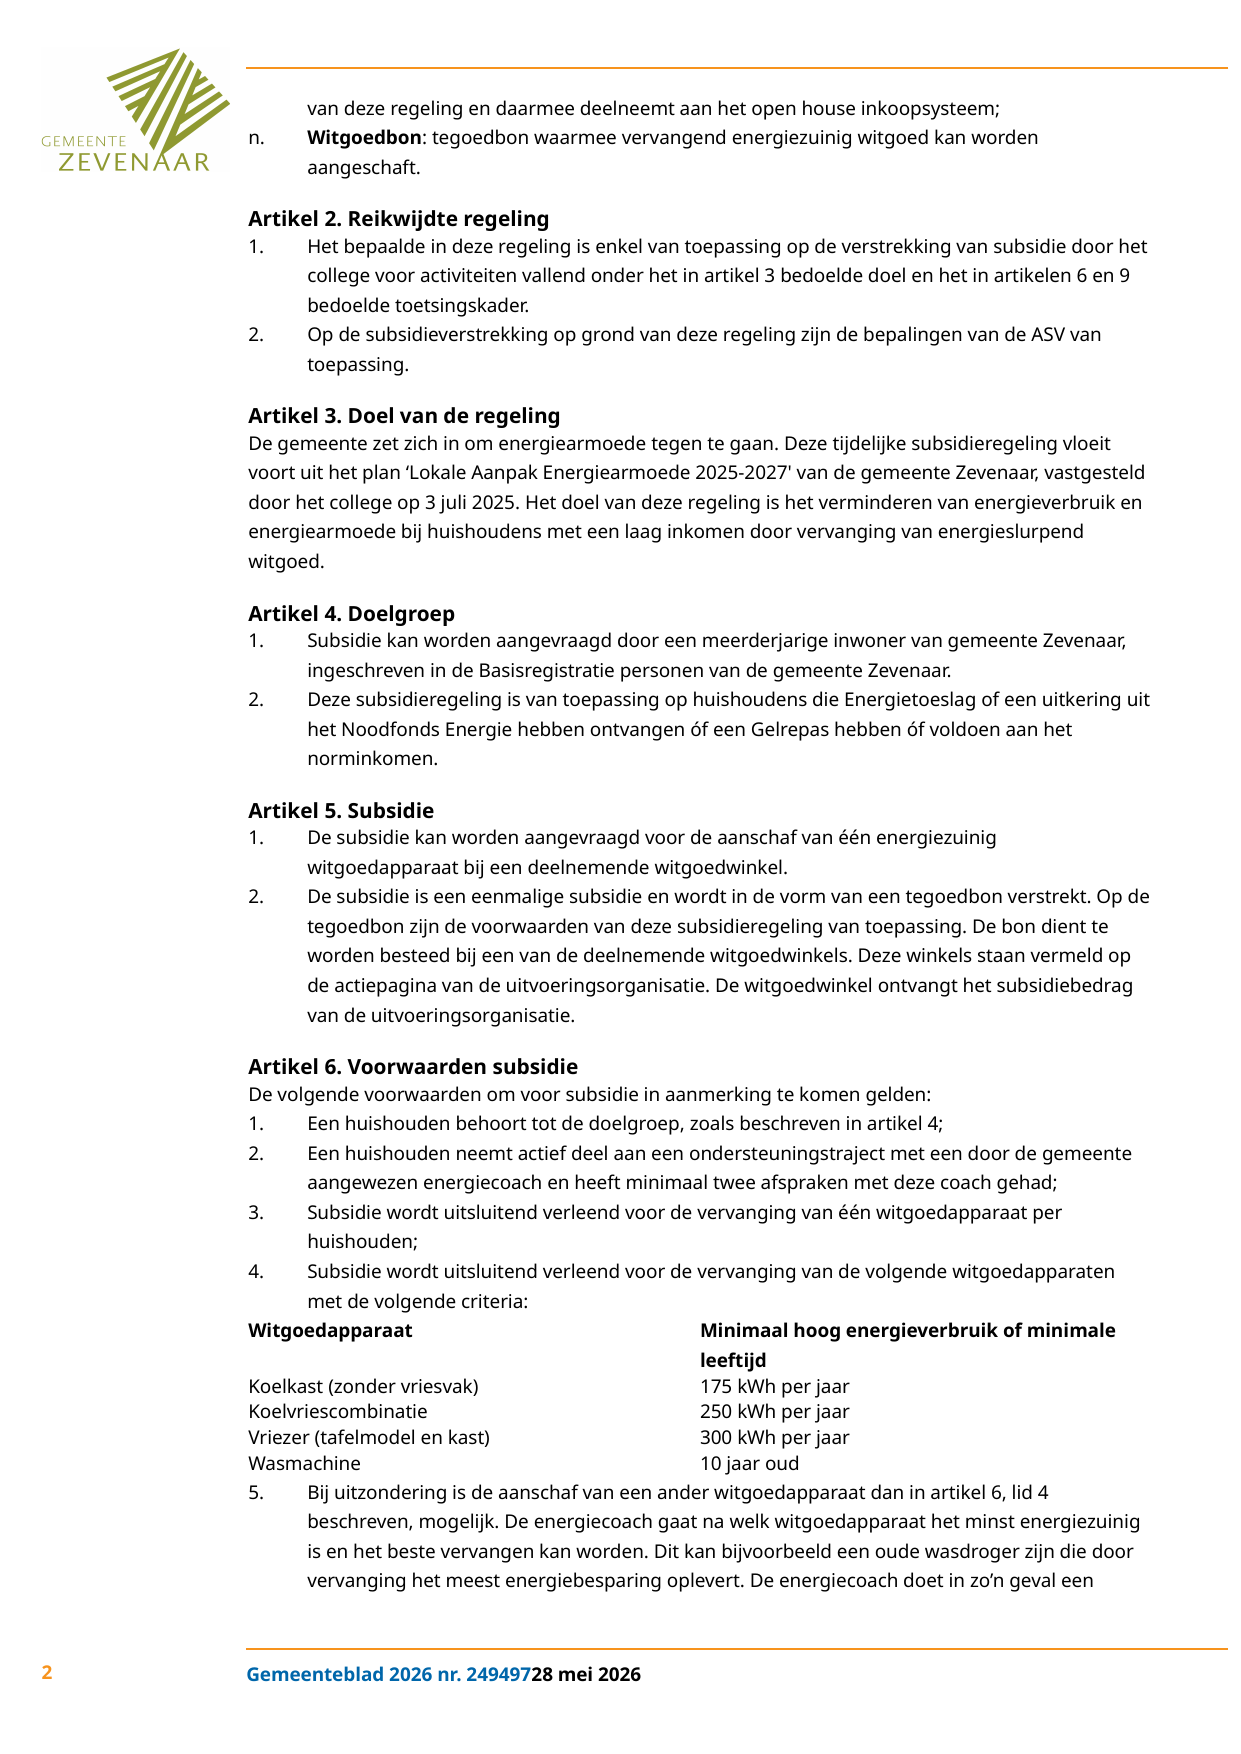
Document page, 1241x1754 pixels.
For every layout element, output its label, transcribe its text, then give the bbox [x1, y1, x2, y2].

list Subsidie wordt uitsluitend verleend voor de vervanging van de volgende witgoedapparaten met de volgende criteria: [248, 1258, 1152, 1313]
list Een huishouden neemt actief deel aan een ondersteuningstraject met een door de gemeente aangewezen energiecoach en heeft minimaal twee afspraken met deze coach gehad; [248, 1140, 1152, 1195]
picture [41, 47, 231, 172]
list van deze regeling en daarmee deelneemt aan het open house inkoopsysteem; [248, 95, 1152, 121]
list Een huishouden behoort tot de doelgroep, zoals beschreven in artikel 4; [248, 1110, 1152, 1136]
table_cell 10 jaar oud [700, 1450, 1152, 1476]
table_cell 300 kWh per jaar [700, 1424, 1152, 1450]
text Artikel 4. Doelgroep [248, 599, 1152, 627]
list Subsidie kan worden aangevraagd door een meerderjarige inwoner van gemeente Zevenaar, ingeschreven in de Basisregistratie personen van de gemeente Zevenaar. [248, 627, 1152, 682]
list Deze subsidieregeling is van toepassing op huishoudens die Energietoeslag of een uitkering uit het Noodfonds Energie hebben ontvangen óf een Gelrepas hebben óf voldoen aan het norminkomen. [248, 686, 1152, 771]
text De gemeente zet zich in om energiearmoede tegen te gaan. Deze tijdelijke subsidieregeling vloeit voort uit het plan ‘Lokale Aanpak Energiearmoede 2025-2027' van de gemeente Zevenaar, vastgesteld door het college op 3 juli 2025. Het doel van deze regeling is het verminderen van energieverbruik en energiearmoede bij huishoudens met een laag inkomen door vervanging van energieslurpend witgoed. [248, 430, 1152, 574]
list Bij uitzondering is de aanschaf van een ander witgoedapparaat dan in artikel 6, lid 4 beschreven, mogelijk. De energiecoach gaat na welk witgoedapparaat het minst energiezuinig is en het beste vervangen kan worden. Dit kan bijvoorbeeld een oude wasdroger zijn die door vervanging het meest energiebesparing oplevert. De energiecoach doet in zo’n geval een [248, 1479, 1152, 1593]
table_header Witgoedapparaat [248, 1318, 700, 1373]
text Artikel 6. Voorwaarden subsidie [248, 1052, 1152, 1081]
text Artikel 5. Subsidie [248, 796, 1152, 824]
text De volgende voorwaarden om voor subsidie in aanmerking te komen gelden: [248, 1081, 1152, 1106]
table_cell Koelkast (zonder vriesvak) [248, 1373, 700, 1398]
table_cell Wasmachine [248, 1450, 700, 1476]
table_cell Koelvriescombinatie [248, 1399, 700, 1424]
list Op de subsidieverstrekking op grond van deze regeling zijn de bepalingen van de ASV van toepassing. [248, 322, 1152, 377]
table_cell 175 kWh per jaar [700, 1373, 1152, 1398]
list Het bepaalde in deze regeling is enkel van toepassing op de verstrekking van subsidie door het college voor activiteiten vallend onder het in artikel 3 bedoelde doel en het in artikelen 6 en 9 bedoelde toetsingskader. [248, 233, 1152, 318]
table_cell Vriezer (tafelmodel en kast) [248, 1424, 700, 1450]
list De subsidie is een eenmalige subsidie en wordt in de vorm van een tegoedbon verstrekt. Op de tegoedbon zijn de voorwaarden van deze subsidieregeling van toepassing. De bon dient te worden besteed bij een van de deelnemende witgoedwinkels. Deze winkels staan vermeld op de actiepagina van de uitvoeringsorganisatie. De witgoedwinkel ontvangt het subsidiebedrag van de uitvoeringsorganisatie. [248, 883, 1152, 1028]
table_cell 250 kWh per jaar [700, 1399, 1152, 1424]
text Artikel 2. Reikwijdte regeling [248, 204, 1152, 233]
text Artikel 3. Doel van de regeling [248, 402, 1152, 430]
list De subsidie kan worden aangevraagd voor de aanschaf van één energiezuinig witgoedapparaat bij een deelnemende witgoedwinkel. [248, 824, 1152, 880]
list Subsidie wordt uitsluitend verleend voor de vervanging van één witgoedapparaat per huishouden; [248, 1199, 1152, 1254]
list Witgoedbon: tegoedbon waarmee vervangend energiezuinig witgoed kan worden aangeschaft. [248, 124, 1152, 180]
table_header Minimaal hoog energieverbruik of minimale leeftijd [700, 1318, 1152, 1373]
